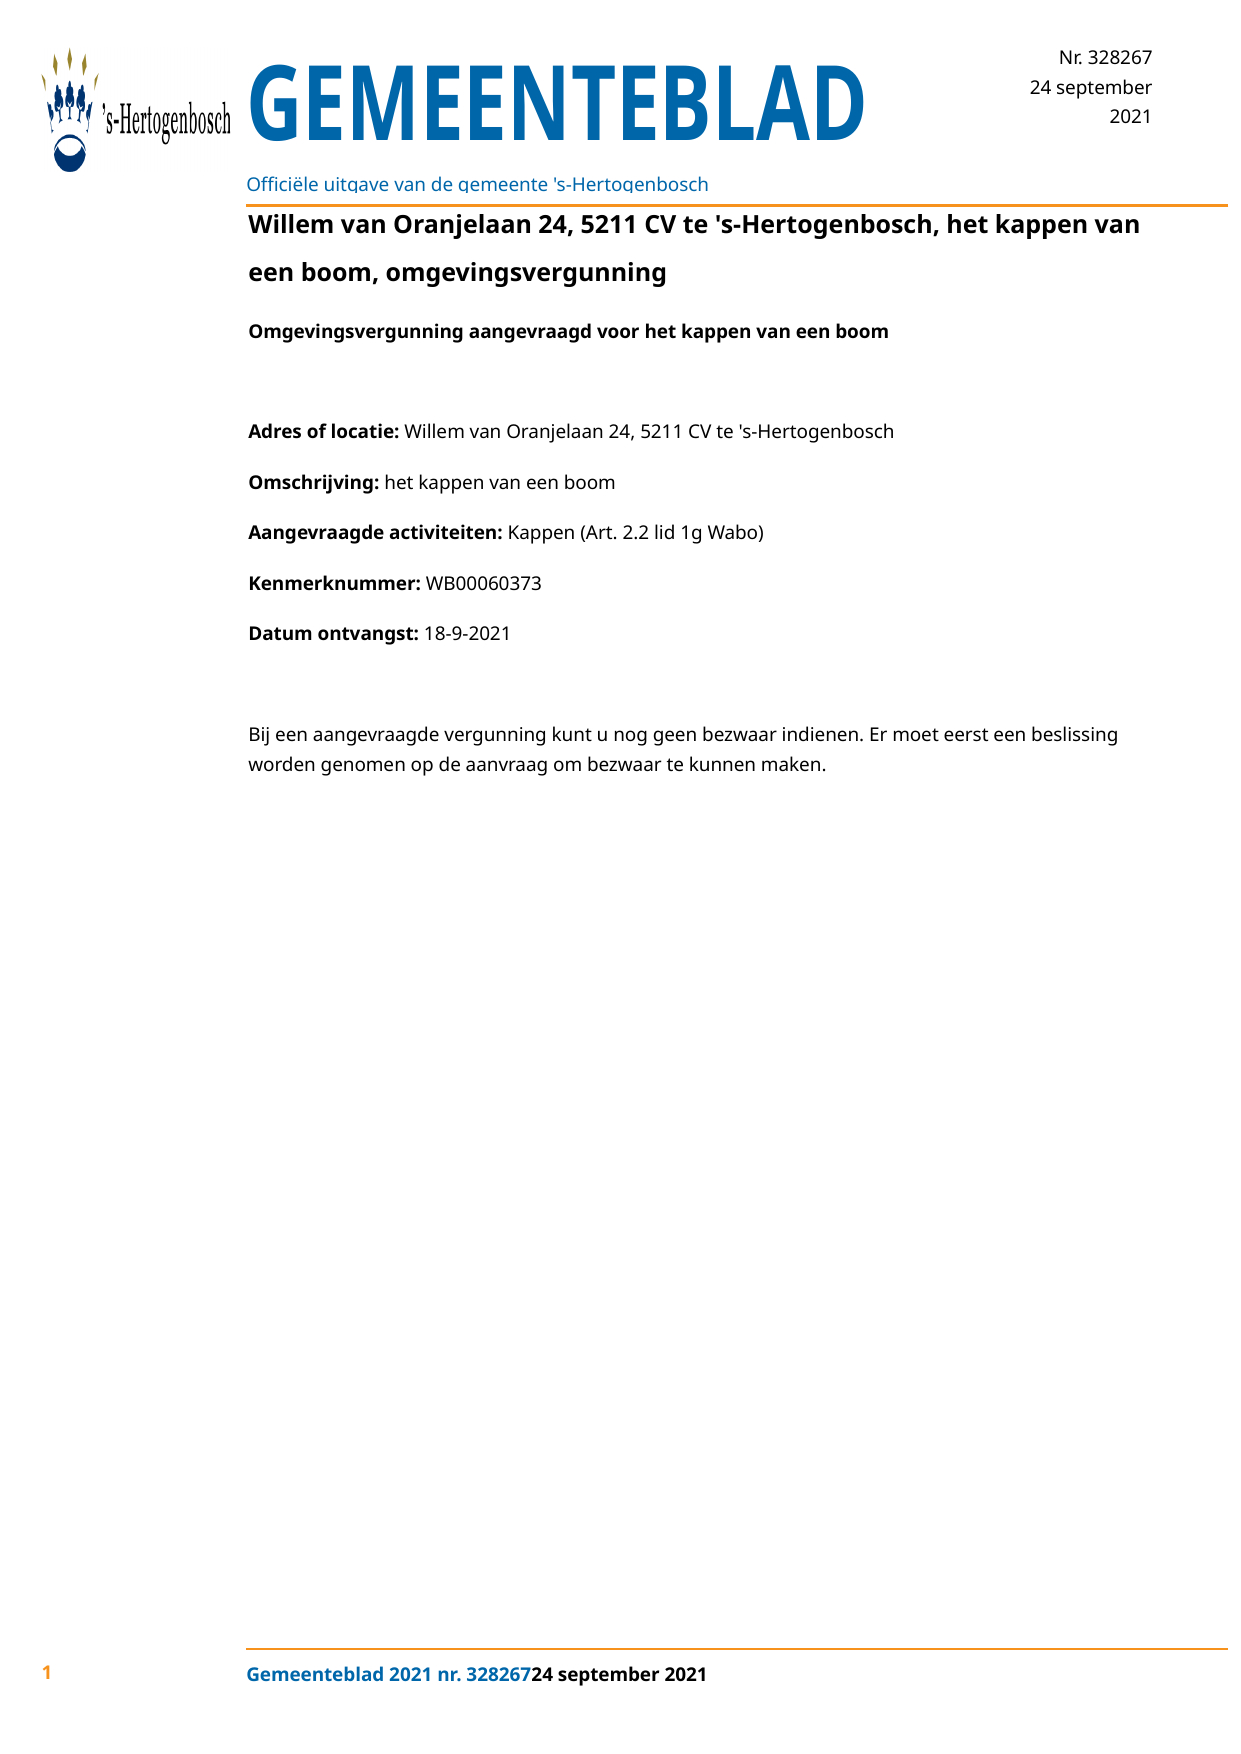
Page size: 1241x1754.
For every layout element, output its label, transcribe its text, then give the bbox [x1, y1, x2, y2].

text Bij een aangevraagde vergunning kunt u nog geen bezwaar indienen. Er moet eerst een beslissing worden genomen op de aanvraag om bezwaar te kunnen maken. [248, 721, 1152, 777]
text Datum ontvangst: 18-9-2021 [248, 620, 1152, 646]
text Willem van Oranjelaan 24, 5211 CV te 's-Hertogenbosch, het kappen van een boom, omgevingsvergunning [248, 207, 1152, 288]
text Aangevraagde activiteiten: Kappen (Art. 2.2 lid 1g Wabo) [248, 519, 1152, 545]
picture [41, 47, 231, 172]
text Omgevingsvergunning aangevraagd voor het kappen van een boom [248, 318, 1152, 344]
text Adres of locatie: Willem van Oranjelaan 24, 5211 CV te 's-Hertogenbosch [248, 419, 1152, 444]
text Omschrijving: het kappen van een boom [248, 469, 1152, 495]
text Kenmerknummer: WB00060373 [248, 570, 1152, 596]
